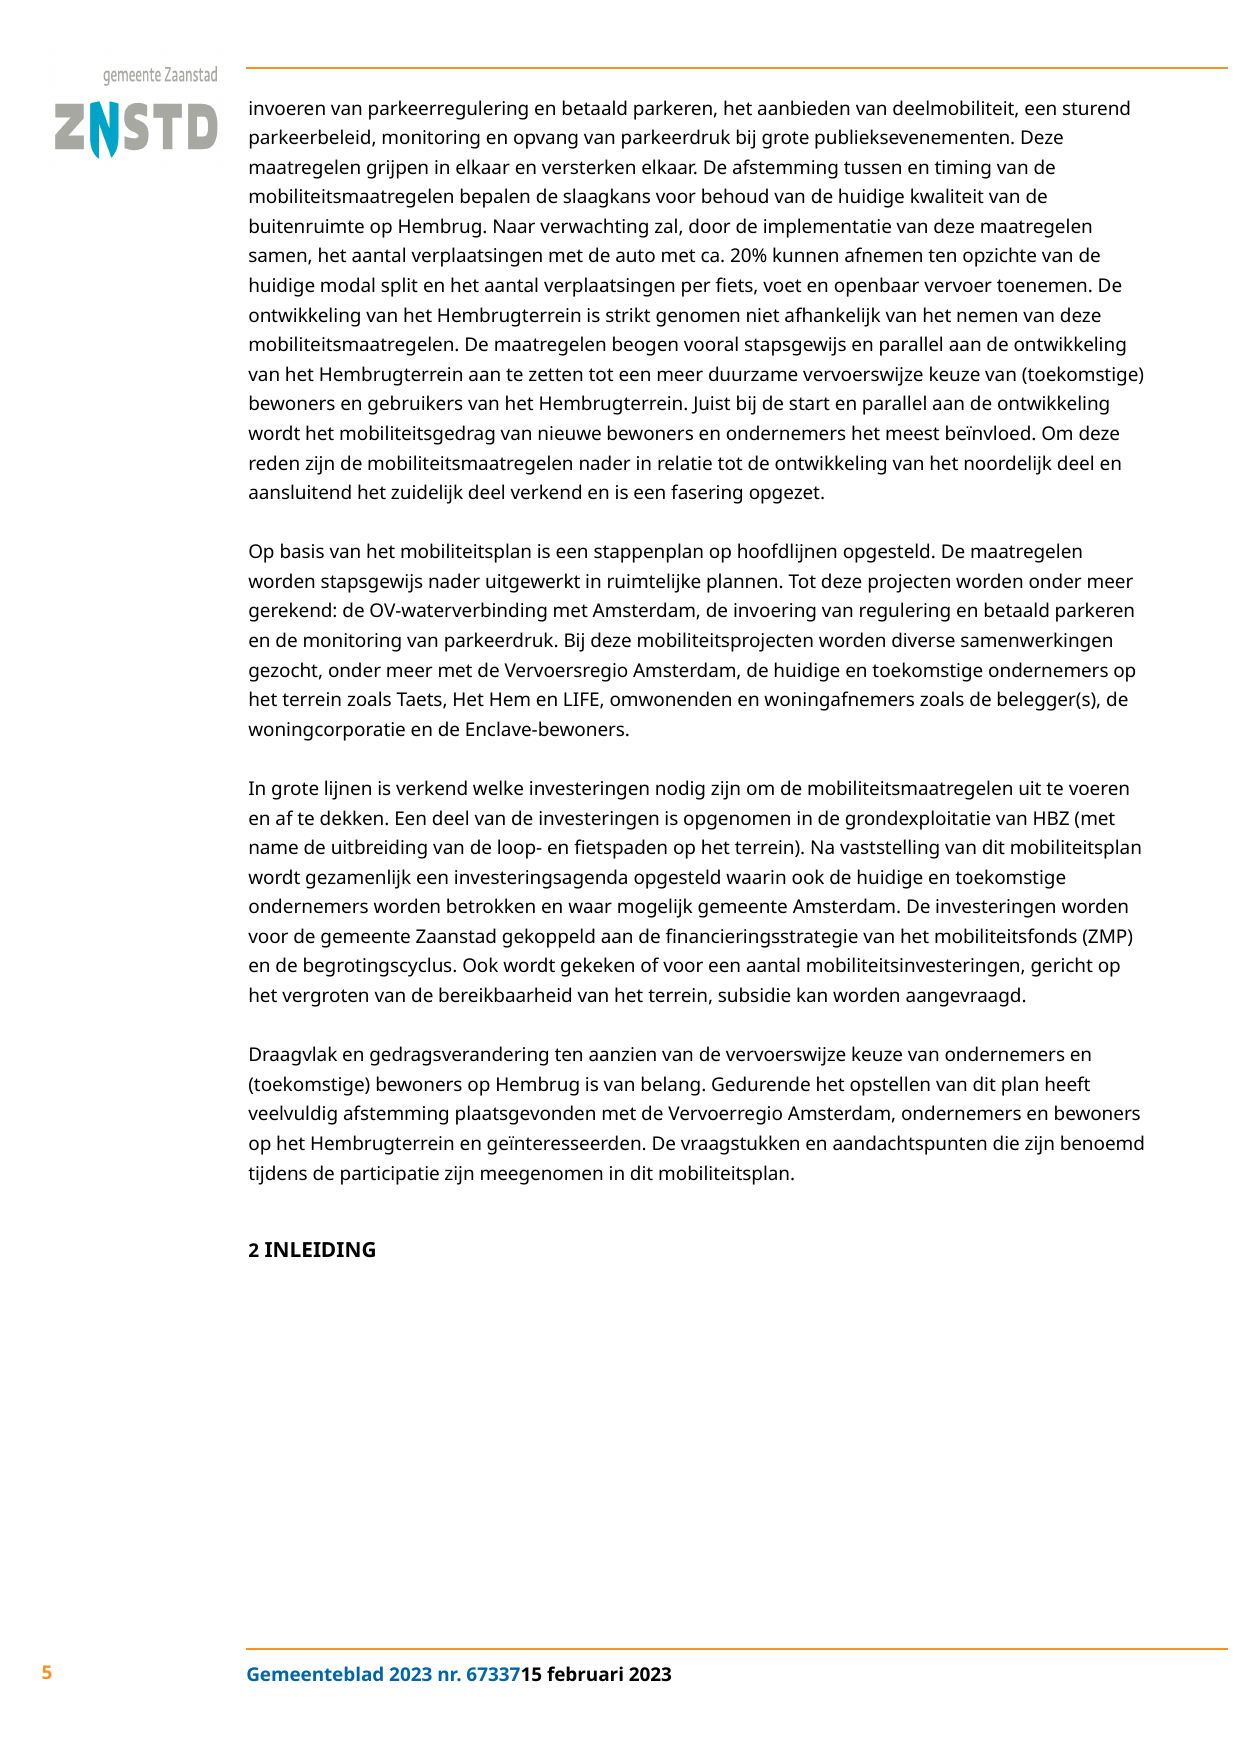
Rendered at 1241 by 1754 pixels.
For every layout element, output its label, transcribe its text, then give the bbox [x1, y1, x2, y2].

text invoeren van parkeerregulering en betaald parkeren, het aanbieden van deelmobiliteit, een sturend parkeerbeleid, monitoring en opvang van parkeerdruk bij grote publieksevenementen. Deze maatregelen grijpen in elkaar en versterken elkaar. De afstemming tussen en timing van de mobiliteitsmaatregelen bepalen de slaagkans voor behoud van de huidige kwaliteit van de buitenruimte op Hembrug. Naar verwachting zal, door de implementatie van deze maatregelen samen, het aantal verplaatsingen met de auto met ca. 20% kunnen afnemen ten opzichte van de huidige modal split en het aantal verplaatsingen per fiets, voet en openbaar vervoer toenemen. De ontwikkeling van het Hembrugterrein is strikt genomen niet afhankelijk van het nemen van deze mobiliteitsmaatregelen. De maatregelen beogen vooral stapsgewijs en parallel aan de ontwikkeling van het Hembrugterrein aan te zetten tot een meer duurzame vervoerswijze keuze van (toekomstige) bewoners en gebruikers van het Hembrugterrein. Juist bij de start en parallel aan de ontwikkeling wordt het mobiliteitsgedrag van nieuwe bewoners en ondernemers het meest beïnvloed. Om deze reden zijn de mobiliteitsmaatregelen nader in relatie tot de ontwikkeling van het noordelijk deel en aansluitend het zuidelijk deel verkend en is een fasering opgezet. [248, 95, 1152, 505]
text In grote lijnen is verkend welke investeringen nodig zijn om de mobiliteitsmaatregelen uit te voeren en af te dekken. Een deel van de investeringen is opgenomen in de grondexploitatie van HBZ (met name de uitbreiding van de loop- en fietspaden op het terrein). Na vaststelling van dit mobiliteitsplan wordt gezamenlijk een investeringsagenda opgesteld waarin ook de huidige en toekomstige ondernemers worden betrokken en waar mogelijk gemeente Amsterdam. De investeringen worden voor de gemeente Zaanstad gekoppeld aan de financieringsstrategie van het mobiliteitsfonds (ZMP) en de begrotingscyclus. Ook wordt gekeken of voor een aantal mobiliteitsinvesteringen, gericht op het vergroten van de bereikbaarheid van het terrein, subsidie kan worden aangevraagd. [248, 775, 1152, 1008]
picture [41, 47, 231, 172]
text 2 INLEIDING [248, 1235, 1152, 1263]
text Draagvlak en gedragsverandering ten aanzien van de vervoerswijze keuze van ondernemers en (toekomstige) bewoners op Hembrug is van belang. Gedurende het opstellen van dit plan heeft veelvuldig afstemming plaatsgevonden met de Vervoerregio Amsterdam, ondernemers en bewoners op het Hembrugterrein en geïnteresseerden. De vraagstukken en aandachtspunten die zijn benoemd tijdens de participatie zijn meegenomen in dit mobiliteitsplan. [248, 1041, 1152, 1186]
text Op basis van het mobiliteitsplan is een stappenplan op hoofdlijnen opgesteld. De maatregelen worden stapsgewijs nader uitgewerkt in ruimtelijke plannen. Tot deze projecten worden onder meer gerekend: de OV-waterverbinding met Amsterdam, de invoering van regulering en betaald parkeren en de monitoring van parkeerdruk. Bij deze mobiliteitsprojecten worden diverse samenwerkingen gezocht, onder meer met de Vervoersregio Amsterdam, de huidige en toekomstige ondernemers op het terrein zoals Taets, Het Hem en LIFE, omwonenden en woningafnemers zoals de belegger(s), de woningcorporatie en de Enclave-bewoners. [248, 538, 1152, 742]
